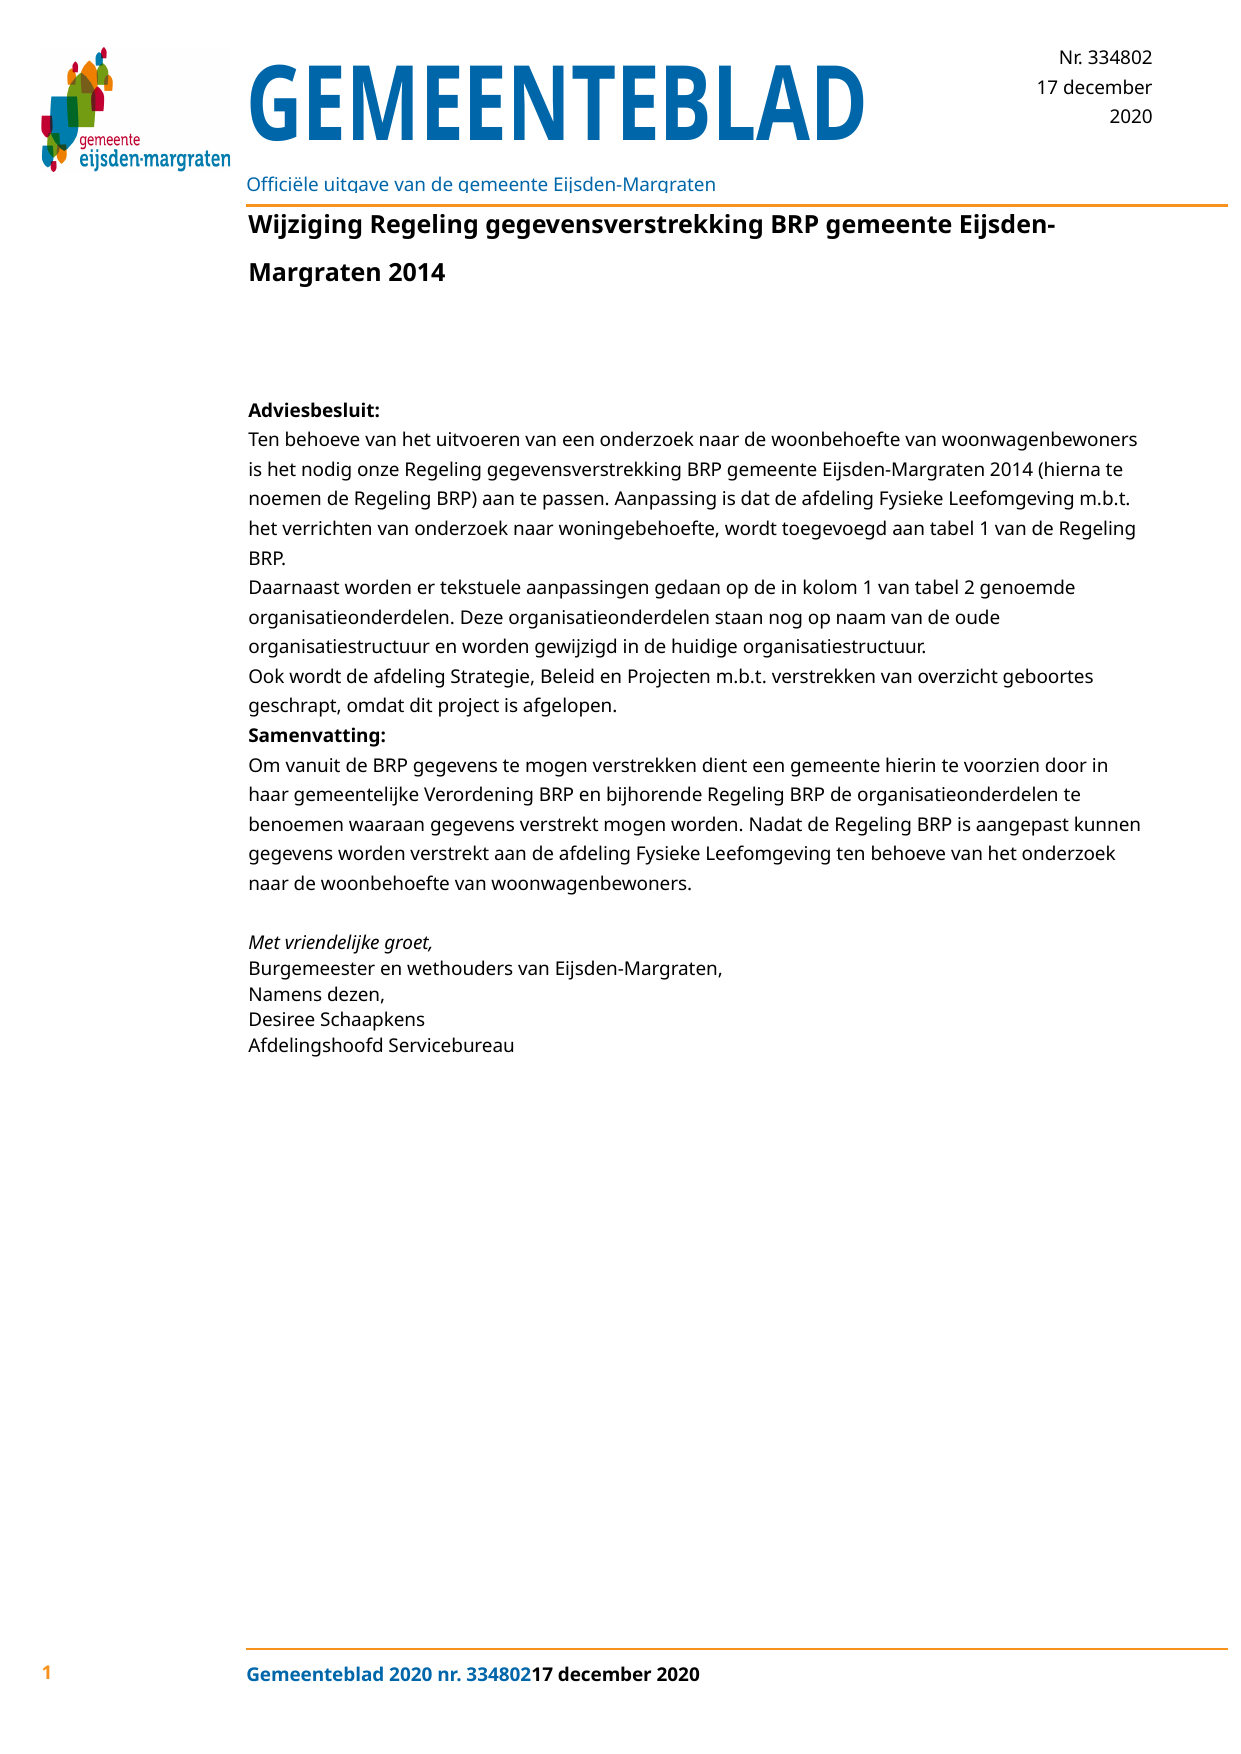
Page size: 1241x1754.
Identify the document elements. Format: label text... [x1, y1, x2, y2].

text Adviesbesluit: [248, 397, 1152, 422]
text Burgemeester en wethouders van Eijsden-Margraten, [248, 955, 1152, 981]
picture [41, 47, 231, 172]
text Om vanuit de BRP gegevens te mogen verstrekken dient een gemeente hierin te voorzien door in haar gemeentelijke Verordening BRP en bijhorende Regeling BRP de organisatieonderdelen te benoemen waaraan gegevens verstrekt mogen worden. Nadat de Regeling BRP is aangepast kunnen gegevens worden verstrekt aan de afdeling Fysieke Leefomgeving ten behoeve van het onderzoek naar de woonbehoefte van woonwagenbewoners. [248, 752, 1152, 896]
text Namens dezen, [248, 981, 1152, 1006]
text Ten behoeve van het uitvoeren van een onderzoek naar de woonbehoefte van woonwagenbewoners is het nodig onze Regeling gegevensverstrekking BRP gemeente Eijsden-Margraten 2014 (hierna te noemen de Regeling BRP) aan te passen. Aanpassing is dat de afdeling Fysieke Leefomgeving m.b.t. het verrichten van onderzoek naar woningebehoefte, wordt toegevoegd aan tabel 1 van de Regeling BRP. [248, 426, 1152, 570]
text Samenvatting: [248, 722, 1152, 748]
text Met vriendelijke groet, [248, 929, 1152, 955]
text Ook wordt de afdeling Strategie, Beleid en Projecten m.b.t. verstrekken van overzicht geboortes geschrapt, omdat dit project is afgelopen. [248, 663, 1152, 718]
text Desiree Schaapkens [248, 1006, 1152, 1032]
text Daarnaast worden er tekstuele aanpassingen gedaan op de in kolom 1 van tabel 2 genoemde organisatieonderdelen. Deze organisatieonderdelen staan nog op naam van de oude organisatiestructuur en worden gewijzigd in de huidige organisatiestructuur. [248, 574, 1152, 659]
text Afdelingshoofd Servicebureau [248, 1032, 1152, 1058]
text Wijziging Regeling gegevensverstrekking BRP gemeente Eijsden-Margraten 2014 [248, 207, 1152, 288]
